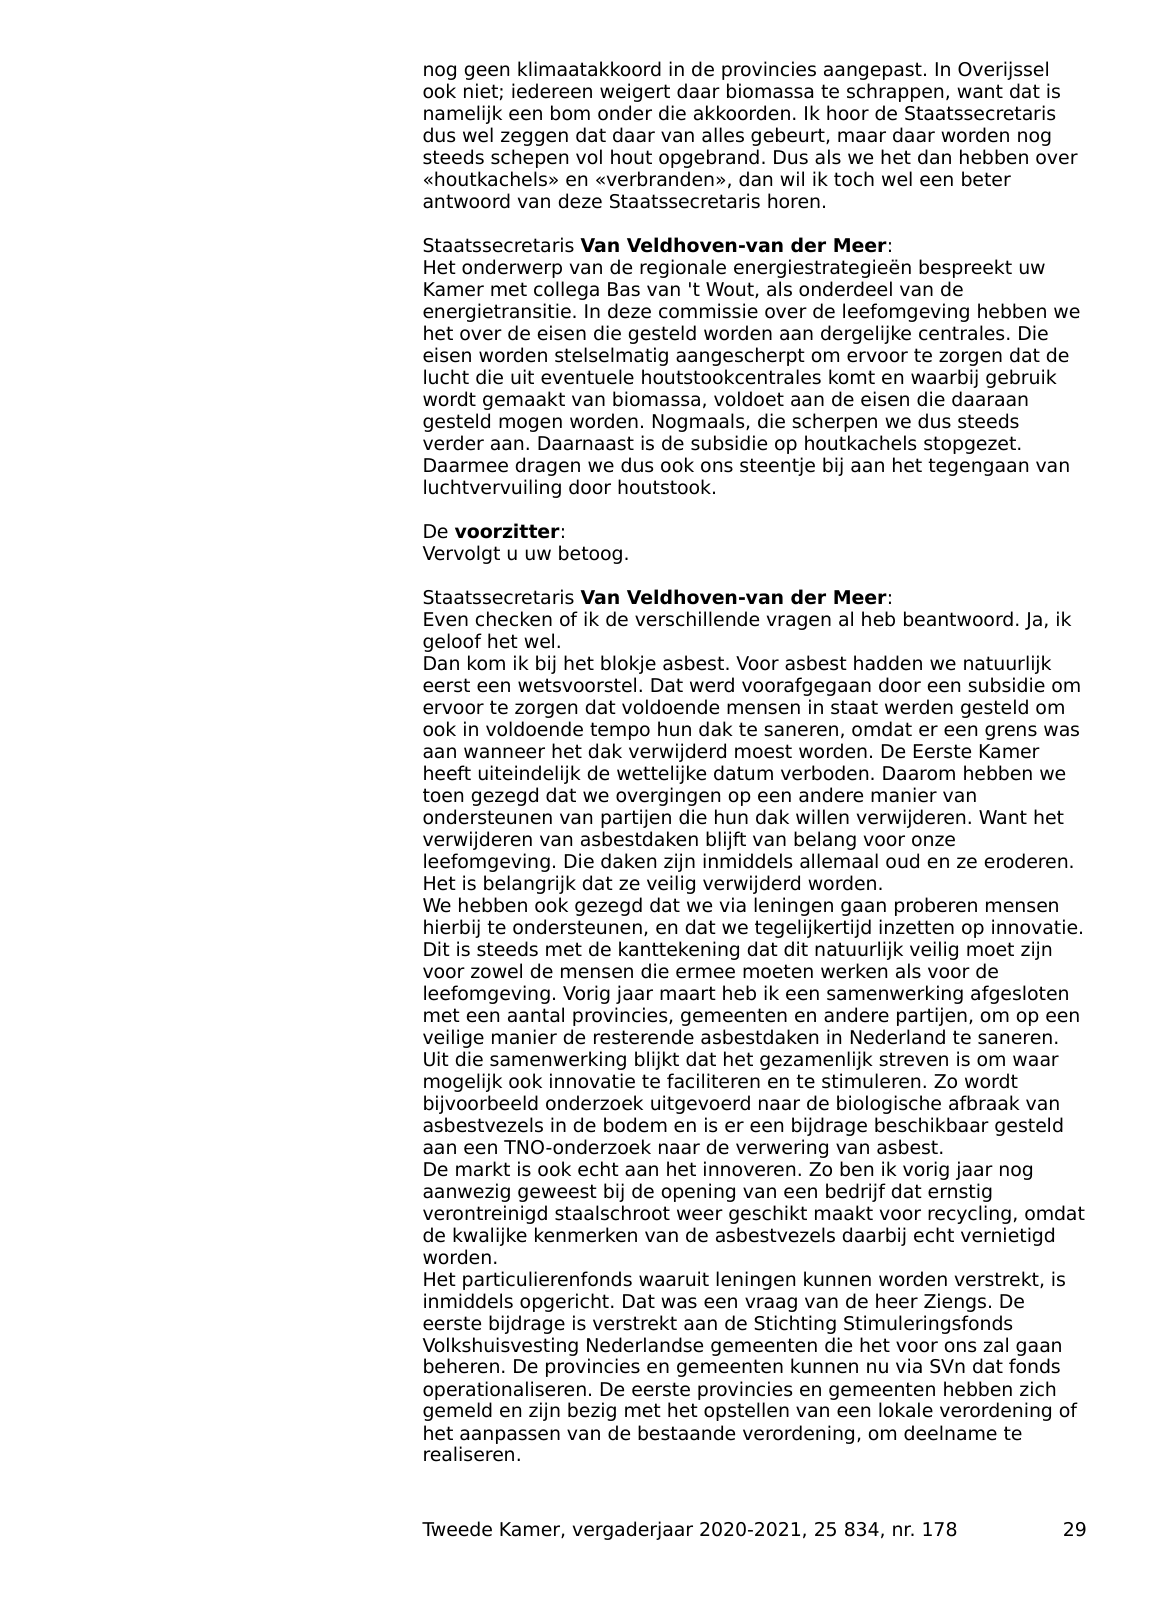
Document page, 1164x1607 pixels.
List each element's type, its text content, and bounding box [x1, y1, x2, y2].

text De markt is ook echt aan het innoveren. Zo ben ik vorig jaar nog aanwezig geweest bij de opening van een bedrijf dat ernstig verontreinigd staalschroot weer geschikt maakt voor recycling, omdat de kwalijke kenmerken van de asbestvezels daarbij echt vernietigd worden. [422, 1159, 1087, 1268]
text We hebben ook gezegd dat we via leningen gaan proberen mensen hierbij te ondersteunen, en dat we tegelijkertijd inzetten op innovatie. Dit is steeds met de kanttekening dat dit natuurlijk veilig moet zijn voor zowel de mensen die ermee moeten werken als voor de leefomgeving. Vorig jaar maart heb ik een samenwerking afgesloten met een aantal provincies, gemeenten en andere partijen, om op een veilige manier de resterende asbestdaken in Nederland te saneren. Uit die samenwerking blijkt dat het gezamenlijk streven is om waar mogelijk ook innovatie te faciliteren en te stimuleren. Zo wordt bijvoorbeeld onderzoek uitgevoerd naar de biologische afbraak van asbestvezels in de bodem en is er een bijdrage beschikbaar gesteld aan een TNO-onderzoek naar de verwering van asbest. [422, 895, 1087, 1159]
text Het particulierenfonds waaruit leningen kunnen worden verstrekt, is inmiddels opgericht. Dat was een vraag van de heer Ziengs. De eerste bijdrage is verstrekt aan de Stichting Stimuleringsfonds Volkshuisvesting Nederlandse gemeenten die het voor ons zal gaan beheren. De provincies en gemeenten kunnen nu via SVn dat fonds operationaliseren. De eerste provincies en gemeenten hebben zich gemeld en zijn bezig met het opstellen van een lokale verordening of het aanpassen van de bestaande verordening, om deelname te realiseren. [422, 1268, 1087, 1466]
text De voorzitter: [422, 521, 1087, 543]
text nog geen klimaatakkoord in de provincies aangepast. In Overijssel ook niet; iedereen weigert daar biomassa te schrappen, want dat is namelijk een bom onder die akkoorden. Ik hoor de Staatssecretaris dus wel zeggen dat daar van alles gebeurt, maar daar worden nog steeds schepen vol hout opgebrand. Dus als we het dan hebben over «houtkachels» en «verbranden», dan wil ik toch wel een beter antwoord van deze Staatssecretaris horen. [422, 59, 1087, 213]
text Het onderwerp van de regionale energiestrategieën bespreekt uw Kamer met collega Bas van 't Wout, als onderdeel van de energietransitie. In deze commissie over de leefomgeving hebben we het over de eisen die gesteld worden aan dergelijke centrales. Die eisen worden stelselmatig aangescherpt om ervoor te zorgen dat de lucht die uit eventuele houtstookcentrales komt en waarbij gebruik wordt gemaakt van biomassa, voldoet aan de eisen die daaraan gesteld mogen worden. Nogmaals, die scherpen we dus steeds verder aan. Daarnaast is de subsidie op houtkachels stopgezet. Daarmee dragen we dus ook ons steentje bij aan het tegengaan van luchtvervuiling door houtstook. [422, 257, 1087, 499]
text Staatssecretaris Van Veldhoven-van der Meer: [422, 235, 1087, 257]
text Vervolgt u uw betoog. [422, 543, 1087, 565]
text Even checken of ik de verschillende vragen al heb beantwoord. Ja, ik geloof het wel. [422, 609, 1087, 653]
text Staatssecretaris Van Veldhoven-van der Meer: [422, 587, 1087, 609]
text Dan kom ik bij het blokje asbest. Voor asbest hadden we natuurlijk eerst een wetsvoorstel. Dat werd voorafgegaan door een subsidie om ervoor te zorgen dat voldoende mensen in staat werden gesteld om ook in voldoende tempo hun dak te saneren, omdat er een grens was aan wanneer het dak verwijderd moest worden. De Eerste Kamer heeft uiteindelijk de wettelijke datum verboden. Daarom hebben we toen gezegd dat we overgingen op een andere manier van ondersteunen van partijen die hun dak willen verwijderen. Want het verwijderen van asbestdaken blijft van belang voor onze leefomgeving. Die daken zijn inmiddels allemaal oud en ze eroderen. Het is belangrijk dat ze veilig verwijderd worden. [422, 653, 1087, 895]
